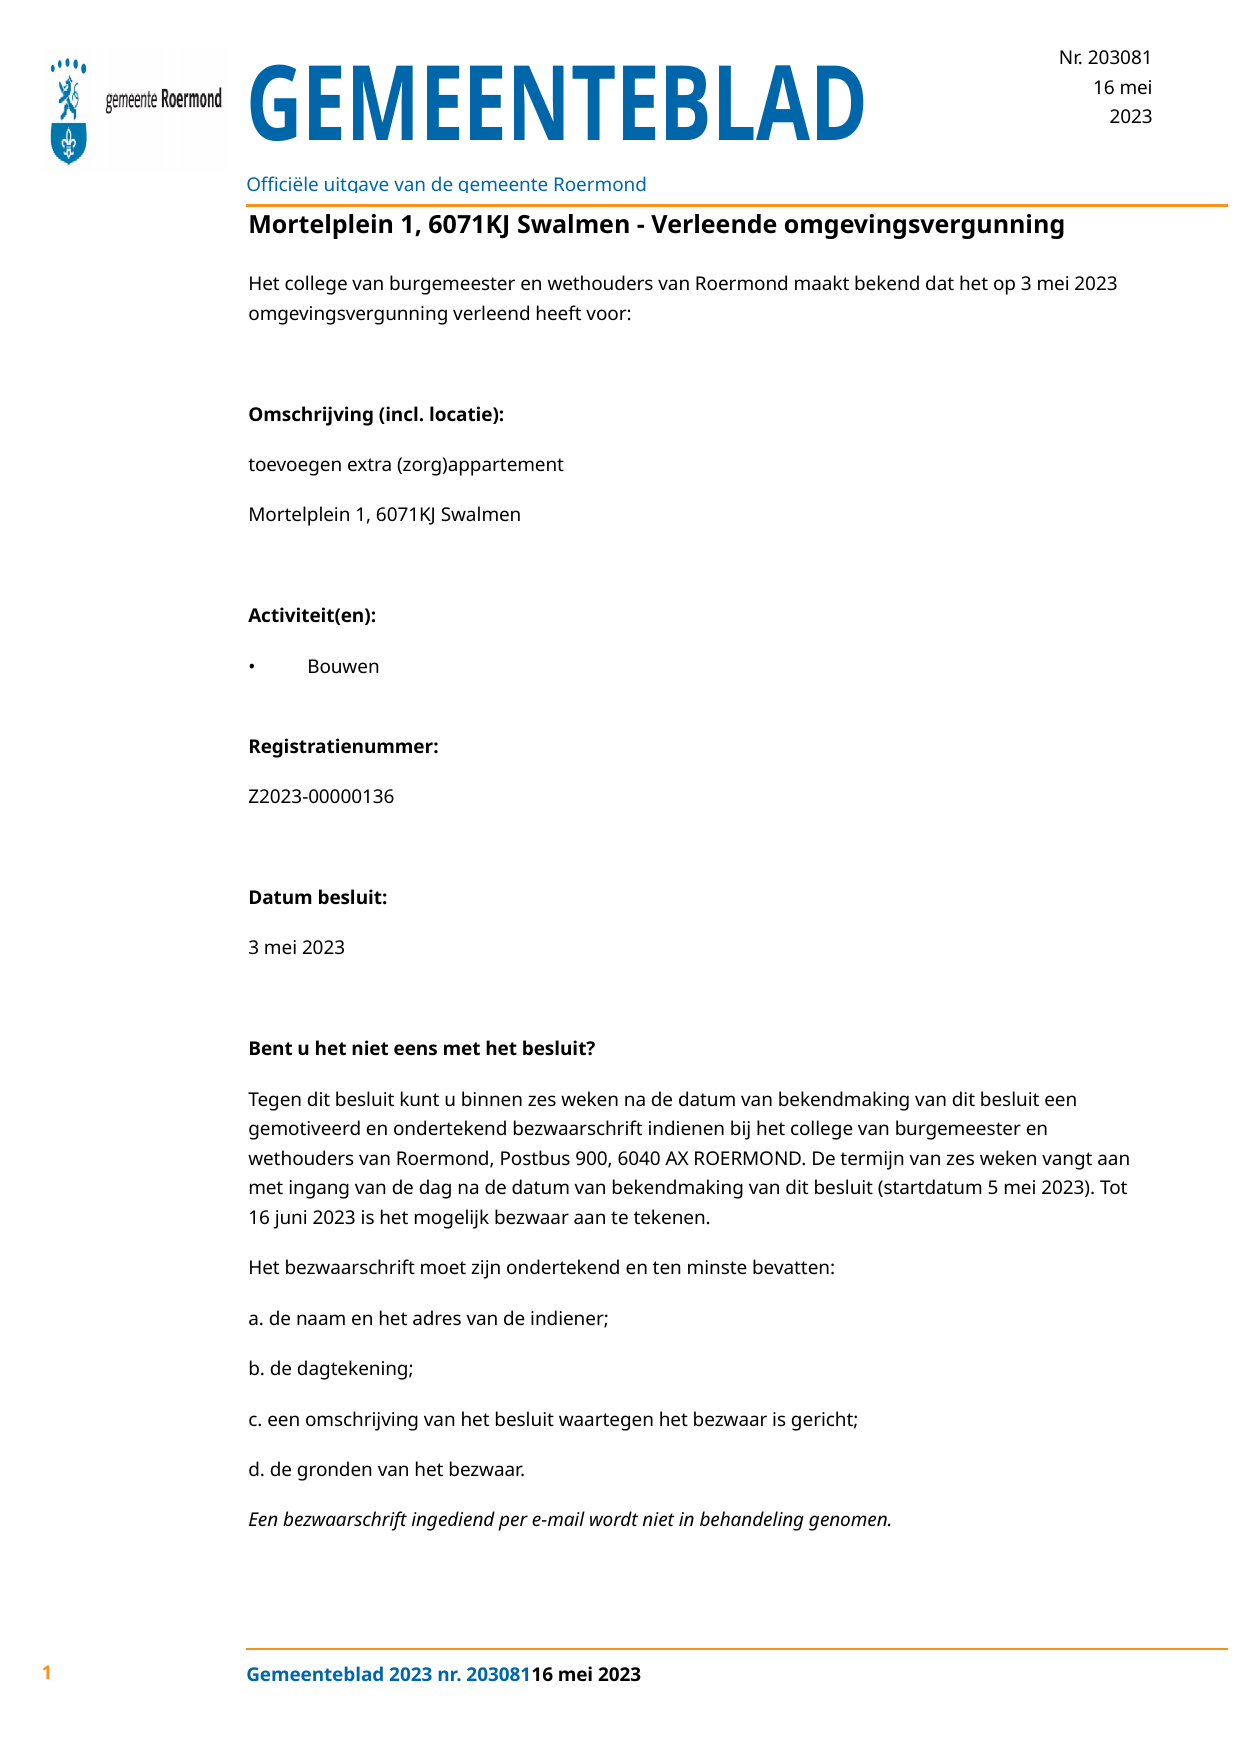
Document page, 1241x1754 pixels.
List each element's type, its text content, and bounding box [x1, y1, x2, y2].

text d. de gronden van het bezwaar. [248, 1456, 1152, 1482]
text Omschrijving (incl. locatie): [248, 401, 1152, 426]
text toevoegen extra (zorg)appartement [248, 451, 1152, 477]
text b. de dagtekening; [248, 1355, 1152, 1381]
text Mortelplein 1, 6071KJ Swalmen - Verleende omgevingsvergunning [248, 207, 1152, 241]
text Mortelplein 1, 6071KJ Swalmen [248, 502, 1152, 527]
text Datum besluit: [248, 884, 1152, 910]
text Bent u het niet eens met het besluit? [248, 1035, 1152, 1061]
text Een bezwaarschrift ingediend per e-mail wordt niet in behandeling genomen. [248, 1507, 1152, 1532]
list Bouwen [248, 653, 1152, 678]
text c. een omschrijving van het besluit waartegen het bezwaar is gericht; [248, 1406, 1152, 1431]
text 3 mei 2023 [248, 934, 1152, 960]
text Tegen dit besluit kunt u binnen zes weken na de datum van bekendmaking van dit besluit een gemotiveerd en ondertekend bezwaarschrift indienen bij het college van burgemeester en wethouders van Roermond, Postbus 900, 6040 AX ROERMOND. De termijn van zes weken vangt aan met ingang van de dag na de datum van bekendmaking van dit besluit (startdatum 5 mei 2023). Tot 16 juni 2023 is het mogelijk bezwaar aan te tekenen. [248, 1086, 1152, 1230]
picture [41, 47, 231, 172]
text Het bezwaarschrift moet zijn ondertekend en ten minste bevatten: [248, 1254, 1152, 1280]
text a. de naam en het adres van de indiener; [248, 1305, 1152, 1331]
text Z2023-00000136 [248, 783, 1152, 809]
text Het college van burgemeester en wethouders van Roermond maakt bekend dat het op 3 mei 2023 omgevingsvergunning verleend heeft voor: [248, 270, 1152, 326]
text Registratienummer: [248, 733, 1152, 758]
text Activiteit(en): [248, 602, 1152, 628]
